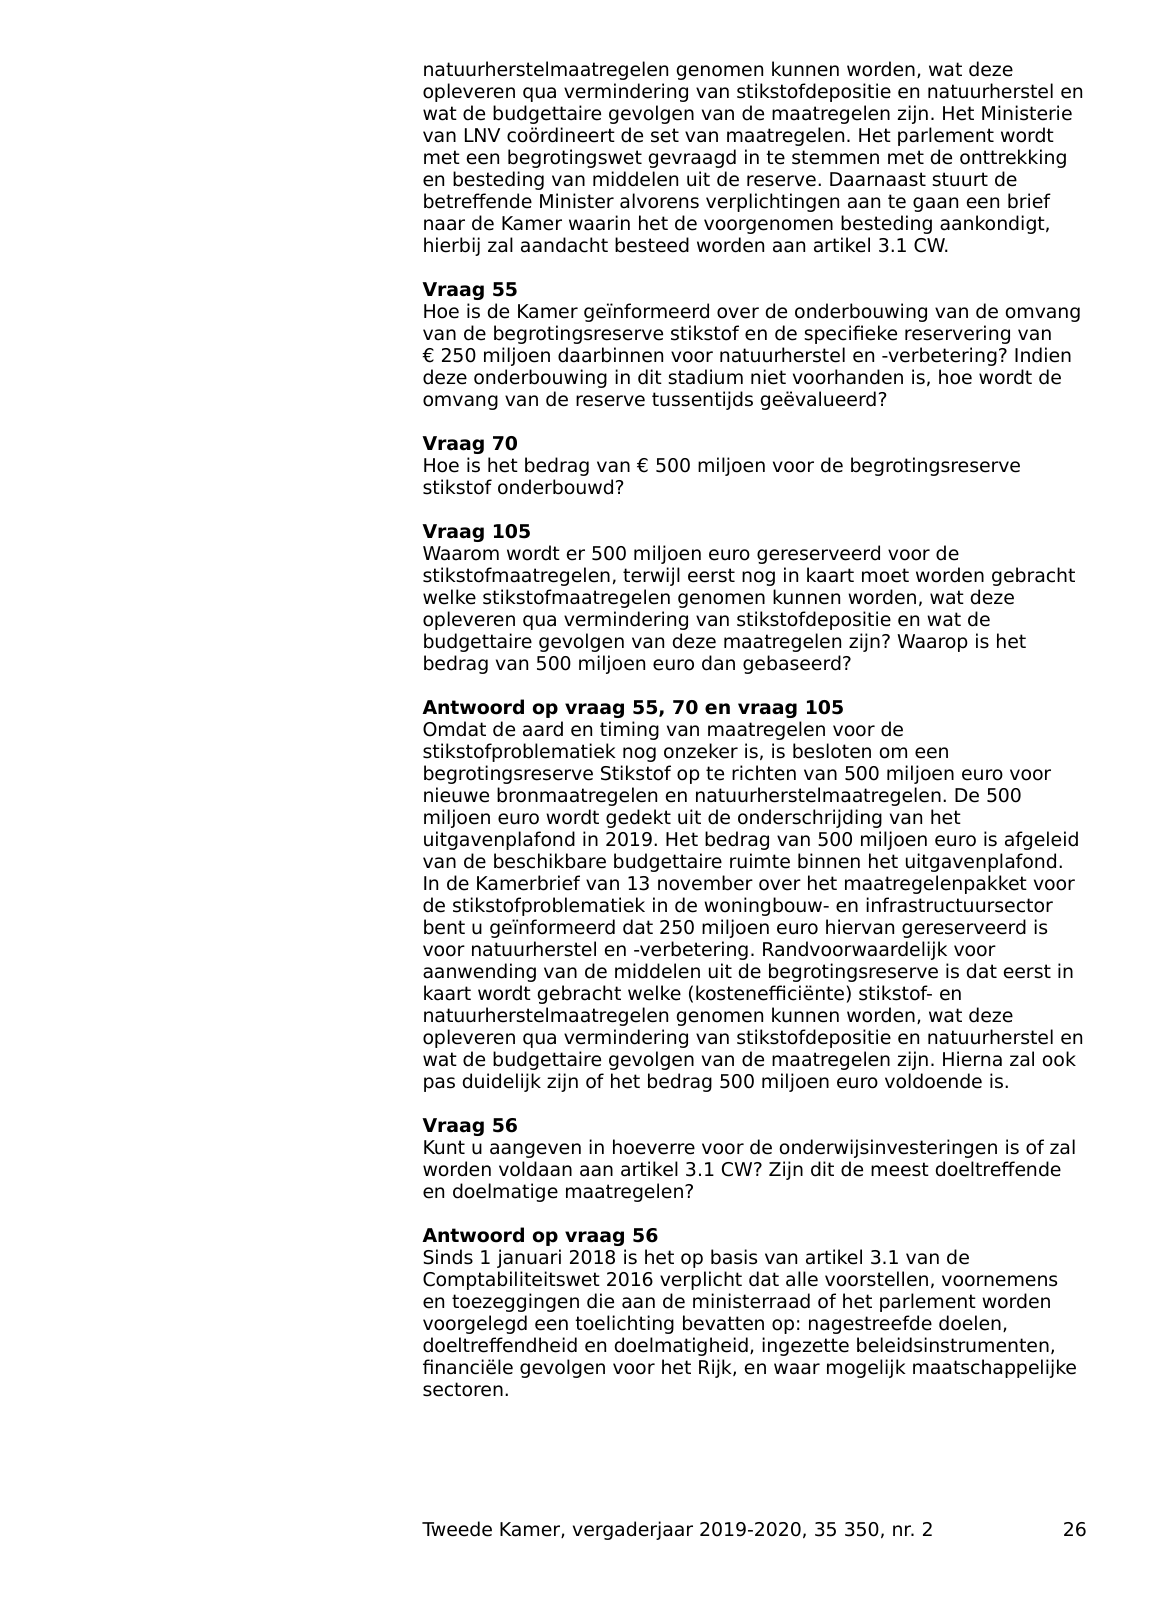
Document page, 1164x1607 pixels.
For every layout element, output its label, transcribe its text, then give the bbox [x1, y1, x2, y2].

text Vraag 55 [422, 279, 1087, 301]
text Vraag 105 [422, 521, 1087, 543]
text Kunt u aangeven in hoeverre voor de onderwijsinvesteringen is of zal worden voldaan aan artikel 3.1 CW? Zijn dit de meest doeltreffende en doelmatige maatregelen? [422, 1137, 1087, 1203]
text Hoe is het bedrag van € 500 miljoen voor de begrotingsreserve stikstof onderbouwd? [422, 455, 1087, 499]
text Waarom wordt er 500 miljoen euro gereserveerd voor de stikstofmaatregelen, terwijl eerst nog in kaart moet worden gebracht welke stikstofmaatregelen genomen kunnen worden, wat deze opleveren qua vermindering van stikstofdepositie en wat de budgettaire gevolgen van deze maatregelen zijn? Waarop is het bedrag van 500 miljoen euro dan gebaseerd? [422, 543, 1087, 675]
text Antwoord op vraag 55, 70 en vraag 105 [422, 697, 1087, 719]
text natuurherstelmaatregelen genomen kunnen worden, wat deze opleveren qua vermindering van stikstofdepositie en natuurherstel en wat de budgettaire gevolgen van de maatregelen zijn. Het Ministerie van LNV coördineert de set van maatregelen. Het parlement wordt met een begrotingswet gevraagd in te stemmen met de onttrekking en besteding van middelen uit de reserve. Daarnaast stuurt de betreffende Minister alvorens verplichtingen aan te gaan een brief naar de Kamer waarin het de voorgenomen besteding aankondigt, hierbij zal aandacht besteed worden aan artikel 3.1 CW. [422, 59, 1087, 257]
text Hoe is de Kamer geïnformeerd over de onderbouwing van de omvang van de begrotingsreserve stikstof en de specifieke reservering van € 250 miljoen daarbinnen voor natuurherstel en -verbetering? Indien deze onderbouwing in dit stadium niet voorhanden is, hoe wordt de omvang van de reserve tussentijds geëvalueerd? [422, 301, 1087, 411]
text Vraag 56 [422, 1115, 1087, 1137]
text Vraag 70 [422, 433, 1087, 455]
text Omdat de aard en timing van maatregelen voor de stikstofproblematiek nog onzeker is, is besloten om een begrotingsreserve Stikstof op te richten van 500 miljoen euro voor nieuwe bronmaatregelen en natuurherstelmaatregelen. De 500 miljoen euro wordt gedekt uit de onderschrijding van het uitgavenplafond in 2019. Het bedrag van 500 miljoen euro is afgeleid van de beschikbare budgettaire ruimte binnen het uitgavenplafond. In de Kamerbrief van 13 november over het maatregelenpakket voor de stikstofproblematiek in de woningbouw- en infrastructuursector bent u geïnformeerd dat 250 miljoen euro hiervan gereserveerd is voor natuurherstel en -verbetering. Randvoorwaardelijk voor aanwending van de middelen uit de begrotingsreserve is dat eerst in kaart wordt gebracht welke (kostenefficiënte) stikstof- en natuurherstelmaatregelen genomen kunnen worden, wat deze opleveren qua vermindering van stikstofdepositie en natuurherstel en wat de budgettaire gevolgen van de maatregelen zijn. Hierna zal ook pas duidelijk zijn of het bedrag 500 miljoen euro voldoende is. [422, 719, 1087, 1093]
text Sinds 1 januari 2018 is het op basis van artikel 3.1 van de Comptabiliteitswet 2016 verplicht dat alle voorstellen, voornemens en toezeggingen die aan de ministerraad of het parlement worden voorgelegd een toelichting bevatten op: nagestreefde doelen, doeltreffendheid en doelmatigheid, ingezette beleidsinstrumenten, financiële gevolgen voor het Rijk, en waar mogelijk maatschappelijke sectoren. [422, 1247, 1087, 1401]
text Antwoord op vraag 56 [422, 1225, 1087, 1247]
